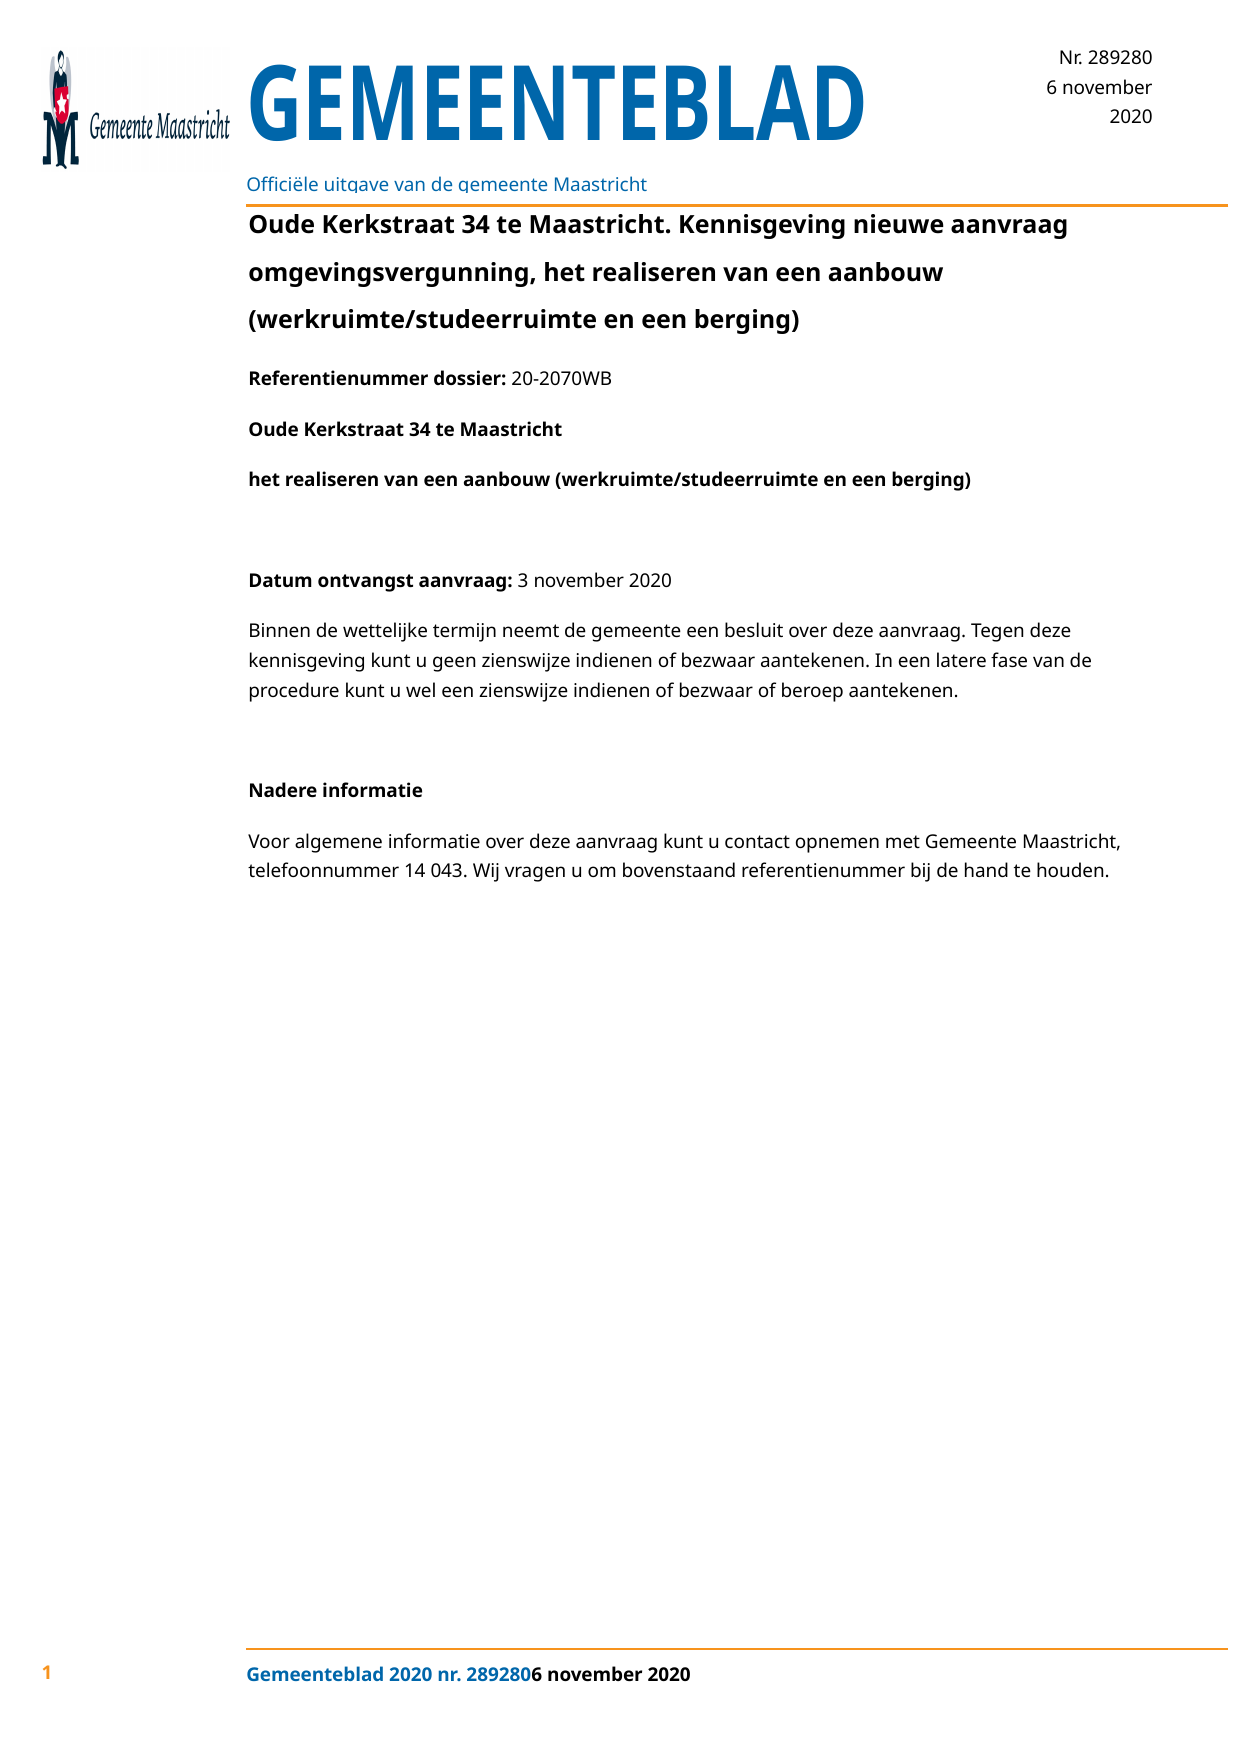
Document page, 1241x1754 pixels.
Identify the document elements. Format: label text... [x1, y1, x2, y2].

text Oude Kerkstraat 34 te Maastricht. Kennisgeving nieuwe aanvraag omgevingsvergunning, het realiseren van een aanbouw (werkruimte/studeerruimte en een berging) [248, 207, 1152, 336]
text Oude Kerkstraat 34 te Maastricht [248, 416, 1152, 442]
text Nadere informatie [248, 778, 1152, 803]
picture [41, 47, 231, 172]
text Datum ontvangst aanvraag: 3 november 2020 [248, 567, 1152, 593]
text Voor algemene informatie over deze aanvraag kunt u contact opnemen met Gemeente Maastricht, telefoonnummer 14 043. Wij vragen u om bovenstaand referentienummer bij de hand te houden. [248, 828, 1152, 883]
text het realiseren van een aanbouw (werkruimte/studeerruimte en een berging) [248, 466, 1152, 492]
text Referentienummer dossier: 20-2070WB [248, 366, 1152, 391]
text Binnen de wettelijke termijn neemt de gemeente een besluit over deze aanvraag. Tegen deze kennisgeving kunt u geen zienswijze indienen of bezwaar aantekenen. In een latere fase van de procedure kunt u wel een zienswijze indienen of bezwaar of beroep aantekenen. [248, 618, 1152, 702]
